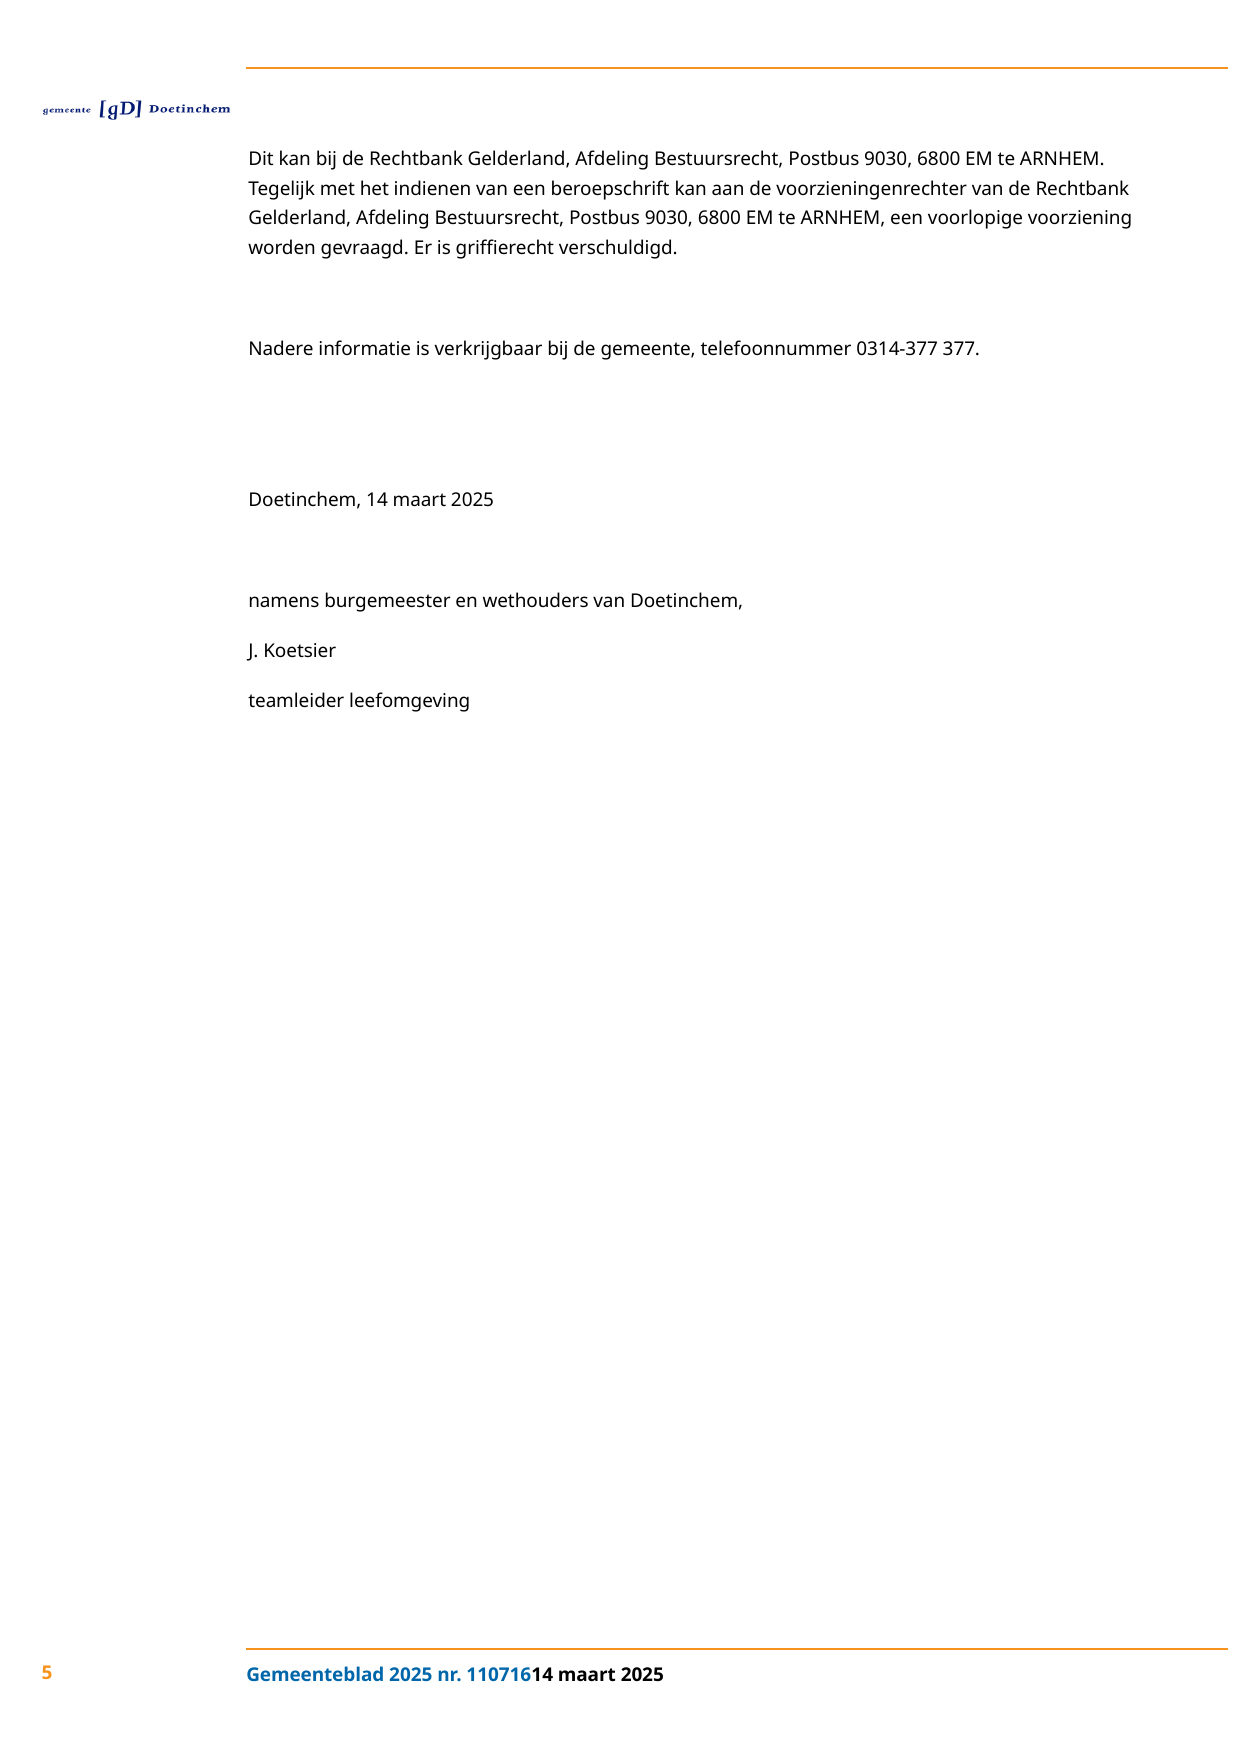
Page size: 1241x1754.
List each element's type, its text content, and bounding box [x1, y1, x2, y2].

text Doetinchem, 14 maart 2025 [248, 486, 1152, 512]
text Nadere informatie is verkrijgbaar bij de gemeente, telefoonnummer 0314-377 377. [248, 335, 1152, 361]
picture [41, 47, 231, 172]
text Dit kan bij de Rechtbank Gelderland, Afdeling Bestuursrecht, Postbus 9030, 6800 EM te ARNHEM. Tegelijk met het indienen van een beroepschrift kan aan de voorzieningenrechter van de Rechtbank Gelderland, Afdeling Bestuursrecht, Postbus 9030, 6800 EM te ARNHEM, een voorlopige voorziening worden gevraagd. Er is griffierecht verschuldigd. [248, 145, 1152, 260]
text teamleider leefomgeving [248, 688, 1152, 713]
text namens burgemeester en wethouders van Doetinchem, [248, 587, 1152, 613]
text J. Koetsier [248, 637, 1152, 663]
